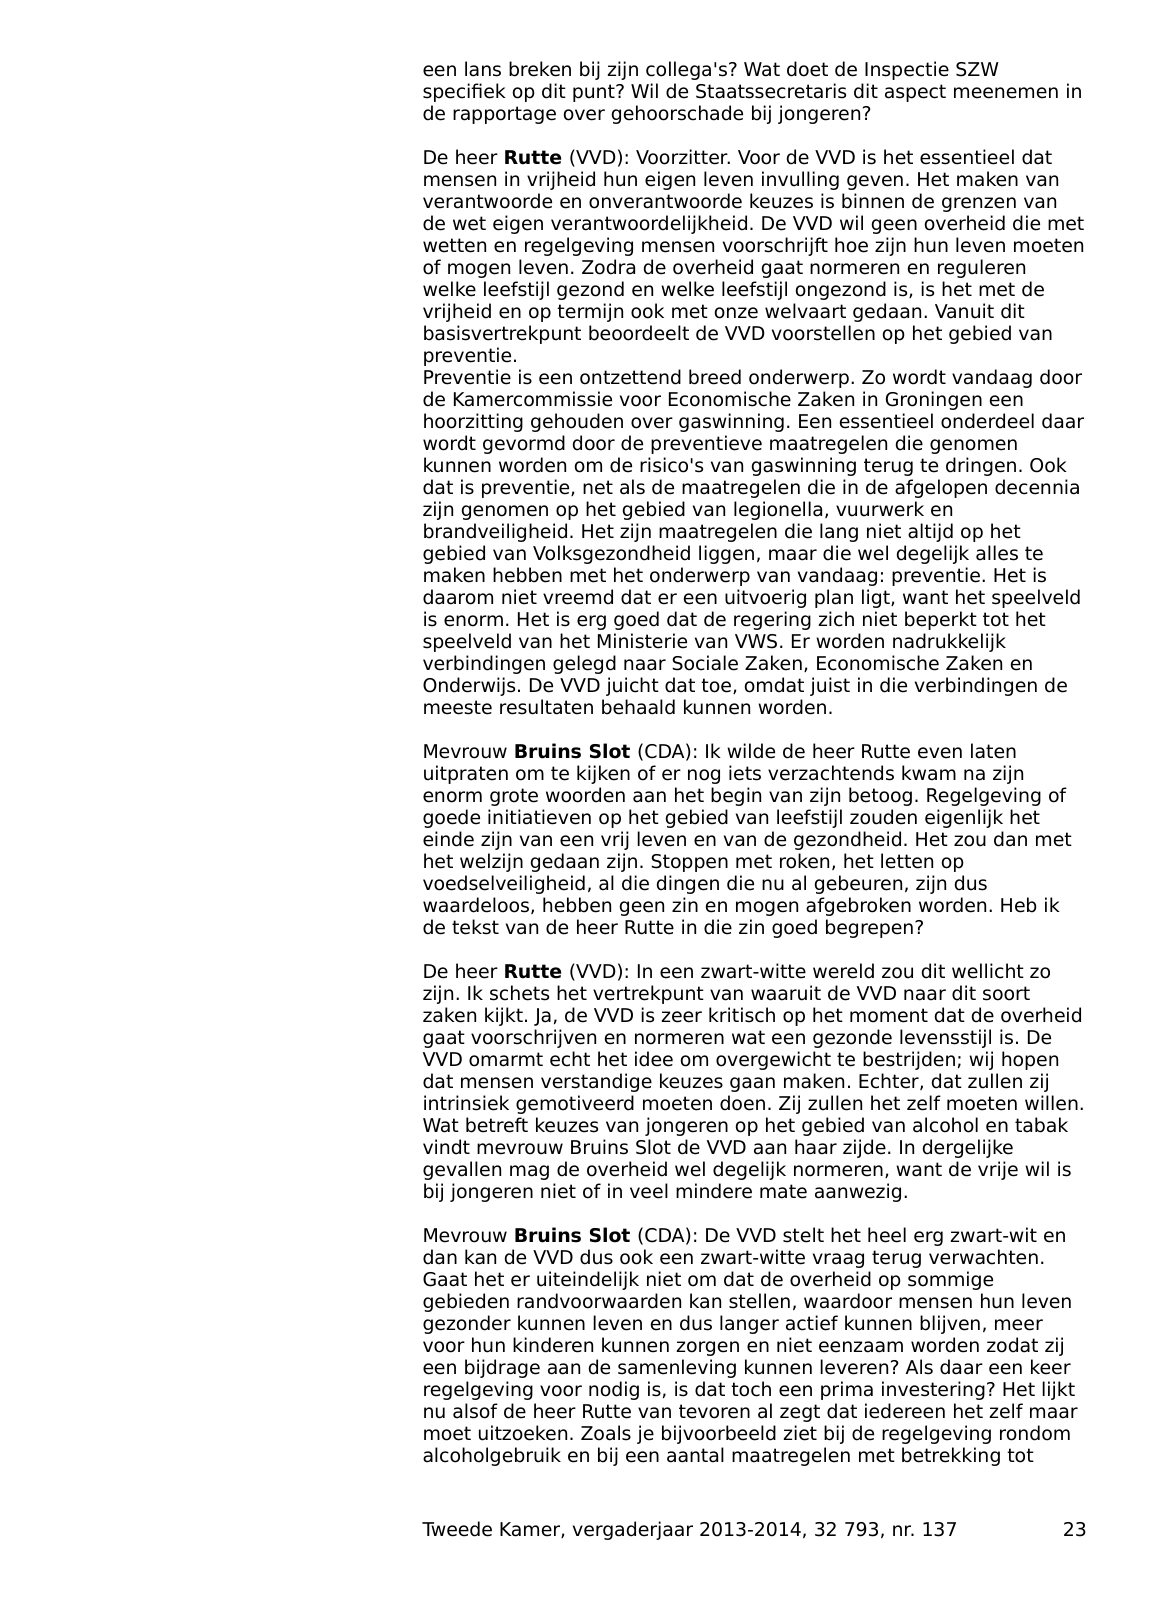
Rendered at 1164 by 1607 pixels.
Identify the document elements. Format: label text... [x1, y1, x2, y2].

text een lans breken bij zijn collega's? Wat doet de Inspectie SZW specifiek op dit punt? Wil de Staatssecretaris dit aspect meenemen in de rapportage over gehoorschade bij jongeren? [422, 59, 1087, 125]
text De heer Rutte (VVD): In een zwart-witte wereld zou dit wellicht zo zijn. Ik schets het vertrekpunt van waaruit de VVD naar dit soort zaken kijkt. Ja, de VVD is zeer kritisch op het moment dat de overheid gaat voorschrijven en normeren wat een gezonde levensstijl is. De VVD omarmt echt het idee om overgewicht te bestrijden; wij hopen dat mensen verstandige keuzes gaan maken. Echter, dat zullen zij intrinsiek gemotiveerd moeten doen. Zij zullen het zelf moeten willen. [422, 961, 1087, 1115]
text De heer Rutte (VVD): Voorzitter. Voor de VVD is het essentieel dat mensen in vrijheid hun eigen leven invulling geven. Het maken van verantwoorde en onverantwoorde keuzes is binnen de grenzen van de wet eigen verantwoordelijkheid. De VVD wil geen overheid die met wetten en regelgeving mensen voorschrijft hoe zijn hun leven moeten of mogen leven. Zodra de overheid gaat normeren en reguleren welke leefstijl gezond en welke leefstijl ongezond is, is het met de vrijheid en op termijn ook met onze welvaart gedaan. Vanuit dit basisvertrekpunt beoordeelt de VVD voorstellen op het gebied van preventie. [422, 147, 1087, 367]
text Mevrouw Bruins Slot (CDA): Ik wilde de heer Rutte even laten uitpraten om te kijken of er nog iets verzachtends kwam na zijn enorm grote woorden aan het begin van zijn betoog. Regelgeving of goede initiatieven op het gebied van leefstijl zouden eigenlijk het einde zijn van een vrij leven en van de gezondheid. Het zou dan met het welzijn gedaan zijn. Stoppen met roken, het letten op voedselveiligheid, al die dingen die nu al gebeuren, zijn dus waardeloos, hebben geen zin en mogen afgebroken worden. Heb ik de tekst van de heer Rutte in die zin goed begrepen? [422, 741, 1087, 939]
text Gaat het er uiteindelijk niet om dat de overheid op sommige gebieden randvoorwaarden kan stellen, waardoor mensen hun leven gezonder kunnen leven en dus langer actief kunnen blijven, meer voor hun kinderen kunnen zorgen en niet eenzaam worden zodat zij een bijdrage aan de samenleving kunnen leveren? Als daar een keer regelgeving voor nodig is, is dat toch een prima investering? Het lijkt nu alsof de heer Rutte van tevoren al zegt dat iedereen het zelf maar moet uitzoeken. Zoals je bijvoorbeeld ziet bij de regelgeving rondom alcoholgebruik en bij een aantal maatregelen met betrekking tot [422, 1269, 1087, 1467]
text Preventie is een ontzettend breed onderwerp. Zo wordt vandaag door de Kamercommissie voor Economische Zaken in Groningen een hoorzitting gehouden over gaswinning. Een essentieel onderdeel daar wordt gevormd door de preventieve maatregelen die genomen kunnen worden om de risico's van gaswinning terug te dringen. Ook dat is preventie, net als de maatregelen die in de afgelopen decennia zijn genomen op het gebied van legionella, vuurwerk en brandveiligheid. Het zijn maatregelen die lang niet altijd op het gebied van Volksgezondheid liggen, maar die wel degelijk alles te maken hebben met het onderwerp van vandaag: preventie. Het is daarom niet vreemd dat er een uitvoerig plan ligt, want het speelveld is enorm. Het is erg goed dat de regering zich niet beperkt tot het speelveld van het Ministerie van VWS. Er worden nadrukkelijk verbindingen gelegd naar Sociale Zaken, Economische Zaken en Onderwijs. De VVD juicht dat toe, omdat juist in die verbindingen de meeste resultaten behaald kunnen worden. [422, 367, 1087, 719]
text Wat betreft keuzes van jongeren op het gebied van alcohol en tabak vindt mevrouw Bruins Slot de VVD aan haar zijde. In dergelijke gevallen mag de overheid wel degelijk normeren, want de vrije wil is bij jongeren niet of in veel mindere mate aanwezig. [422, 1115, 1087, 1203]
text Mevrouw Bruins Slot (CDA): De VVD stelt het heel erg zwart-wit en dan kan de VVD dus ook een zwart-witte vraag terug verwachten. [422, 1225, 1087, 1269]
